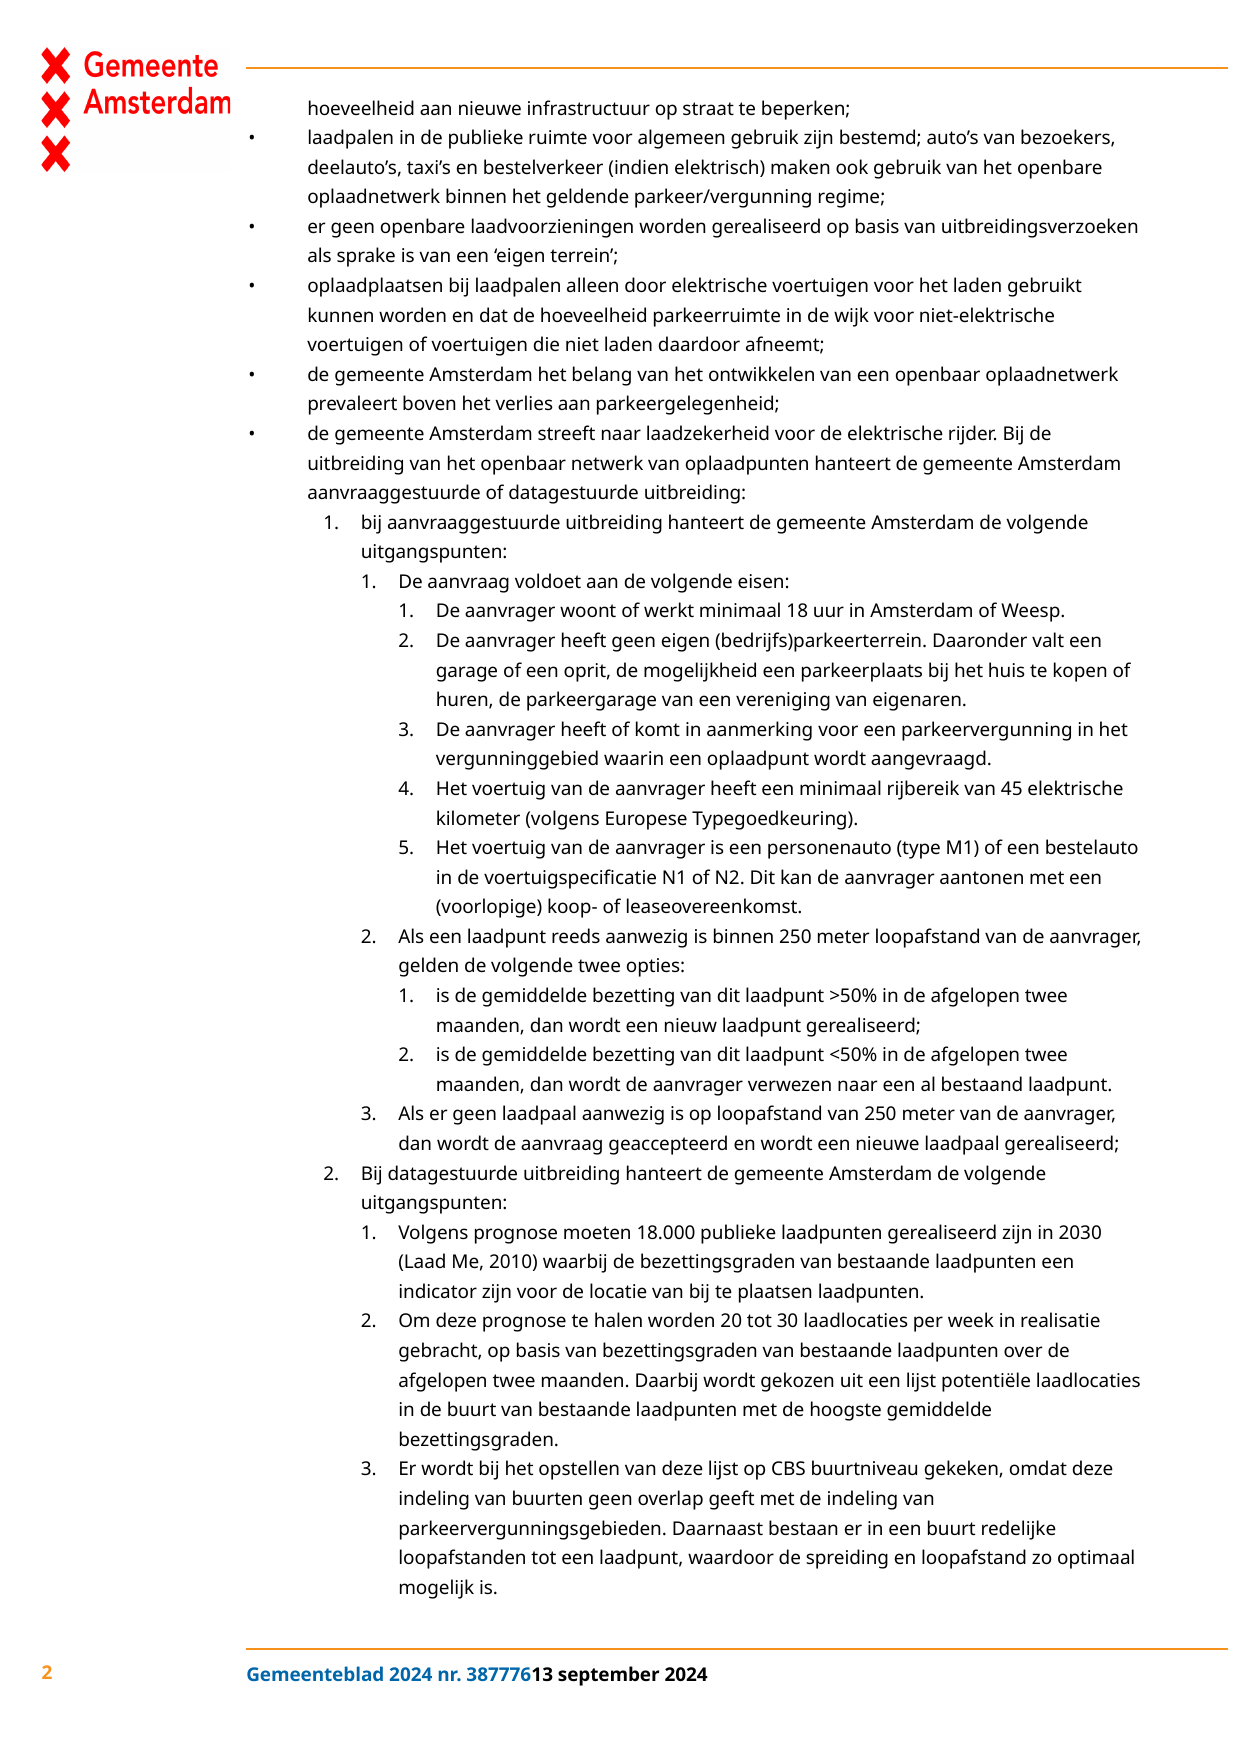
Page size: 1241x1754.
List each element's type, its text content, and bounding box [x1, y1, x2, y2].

list bij aanvraaggestuurde uitbreiding hanteert de gemeente Amsterdam de volgende uitgangspunten: [323, 509, 1152, 564]
list Volgens prognose moeten 18.000 publieke laadpunten gerealiseerd zijn in 2030 (Laad Me, 2010) waarbij de bezettingsgraden van bestaande laadpunten een indicator zijn voor de locatie van bij te plaatsen laadpunten. [361, 1219, 1152, 1304]
list de gemeente Amsterdam het belang van het ontwikkelen van een openbaar oplaadnetwerk prevaleert boven het verlies aan parkeergelegenheid; [248, 361, 1152, 416]
list De aanvrager heeft of komt in aanmerking voor een parkeervergunning in het vergunninggebied waarin een oplaadpunt wordt aangevraagd. [398, 716, 1152, 771]
list Als er geen laadpaal aanwezig is op loopafstand van 250 meter van de aanvrager, dan wordt de aanvraag geaccepteerd en wordt een nieuwe laadpaal gerealiseerd; [361, 1101, 1152, 1156]
list de gemeente Amsterdam streeft naar laadzekerheid voor de elektrische rijder. Bij de uitbreiding van het openbaar netwerk van oplaadpunten hanteert de gemeente Amsterdam aanvraaggestuurde of datagestuurde uitbreiding: [248, 420, 1152, 505]
picture [41, 47, 231, 172]
list Het voertuig van de aanvrager is een personenauto (type M1) of een bestelauto in de voertuigspecificatie N1 of N2. Dit kan de aanvrager aantonen met een (voorlopige) koop- of leaseovereenkomst. [398, 834, 1152, 919]
list er geen openbare laadvoorzieningen worden gerealiseerd op basis van uitbreidingsverzoeken als sprake is van een ‘eigen terrein’; [248, 213, 1152, 268]
list De aanvrager heeft geen eigen (bedrijfs)parkeerterrein. Daaronder valt een garage of een oprit, de mogelijkheid een parkeerplaats bij het huis te kopen of huren, de parkeergarage van een vereniging van eigenaren. [398, 627, 1152, 712]
list oplaadplaatsen bij laadpalen alleen door elektrische voertuigen voor het laden gebruikt kunnen worden en dat de hoeveelheid parkeerruimte in de wijk voor niet-elektrische voertuigen of voertuigen die niet laden daardoor afneemt; [248, 272, 1152, 357]
list De aanvrager woont of werkt minimaal 18 uur in Amsterdam of Weesp. [398, 598, 1152, 623]
list laadpalen in de publieke ruimte voor algemeen gebruik zijn bestemd; auto’s van bezoekers, deelauto’s, taxi’s en bestelverkeer (indien elektrisch) maken ook gebruik van het openbare oplaadnetwerk binnen het geldende parkeer/vergunning regime; [248, 124, 1152, 209]
list is de gemiddelde bezetting van dit laadpunt >50% in de afgelopen twee maanden, dan wordt een nieuw laadpunt gerealiseerd; [398, 982, 1152, 1038]
list Het voertuig van de aanvrager heeft een minimaal rijbereik van 45 elektrische kilometer (volgens Europese Typegoedkeuring). [398, 775, 1152, 831]
list is de gemiddelde bezetting van dit laadpunt <50% in de afgelopen twee maanden, dan wordt de aanvrager verwezen naar een al bestaand laadpunt. [398, 1041, 1152, 1097]
list Er wordt bij het opstellen van deze lijst op CBS buurtniveau gekeken, omdat deze indeling van buurten geen overlap geeft met de indeling van parkeervergunningsgebieden. Daarnaast bestaan er in een buurt redelijke loopafstanden tot een laadpunt, waardoor de spreiding en loopafstand zo optimaal mogelijk is. [361, 1456, 1152, 1600]
list Bij datagestuurde uitbreiding hanteert de gemeente Amsterdam de volgende uitgangspunten: [323, 1160, 1152, 1215]
list Als een laadpunt reeds aanwezig is binnen 250 meter loopafstand van de aanvrager, gelden de volgende twee opties: [361, 923, 1152, 978]
list Om deze prognose te halen worden 20 tot 30 laadlocaties per week in realisatie gebracht, op basis van bezettingsgraden van bestaande laadpunten over de afgelopen twee maanden. Daarbij wordt gekozen uit een lijst potentiële laadlocaties in de buurt van bestaande laadpunten met de hoogste gemiddelde bezettingsgraden. [361, 1308, 1152, 1452]
list hoeveelheid aan nieuwe infrastructuur op straat te beperken; [248, 95, 1152, 121]
list De aanvraag voldoet aan de volgende eisen: [361, 568, 1152, 594]
